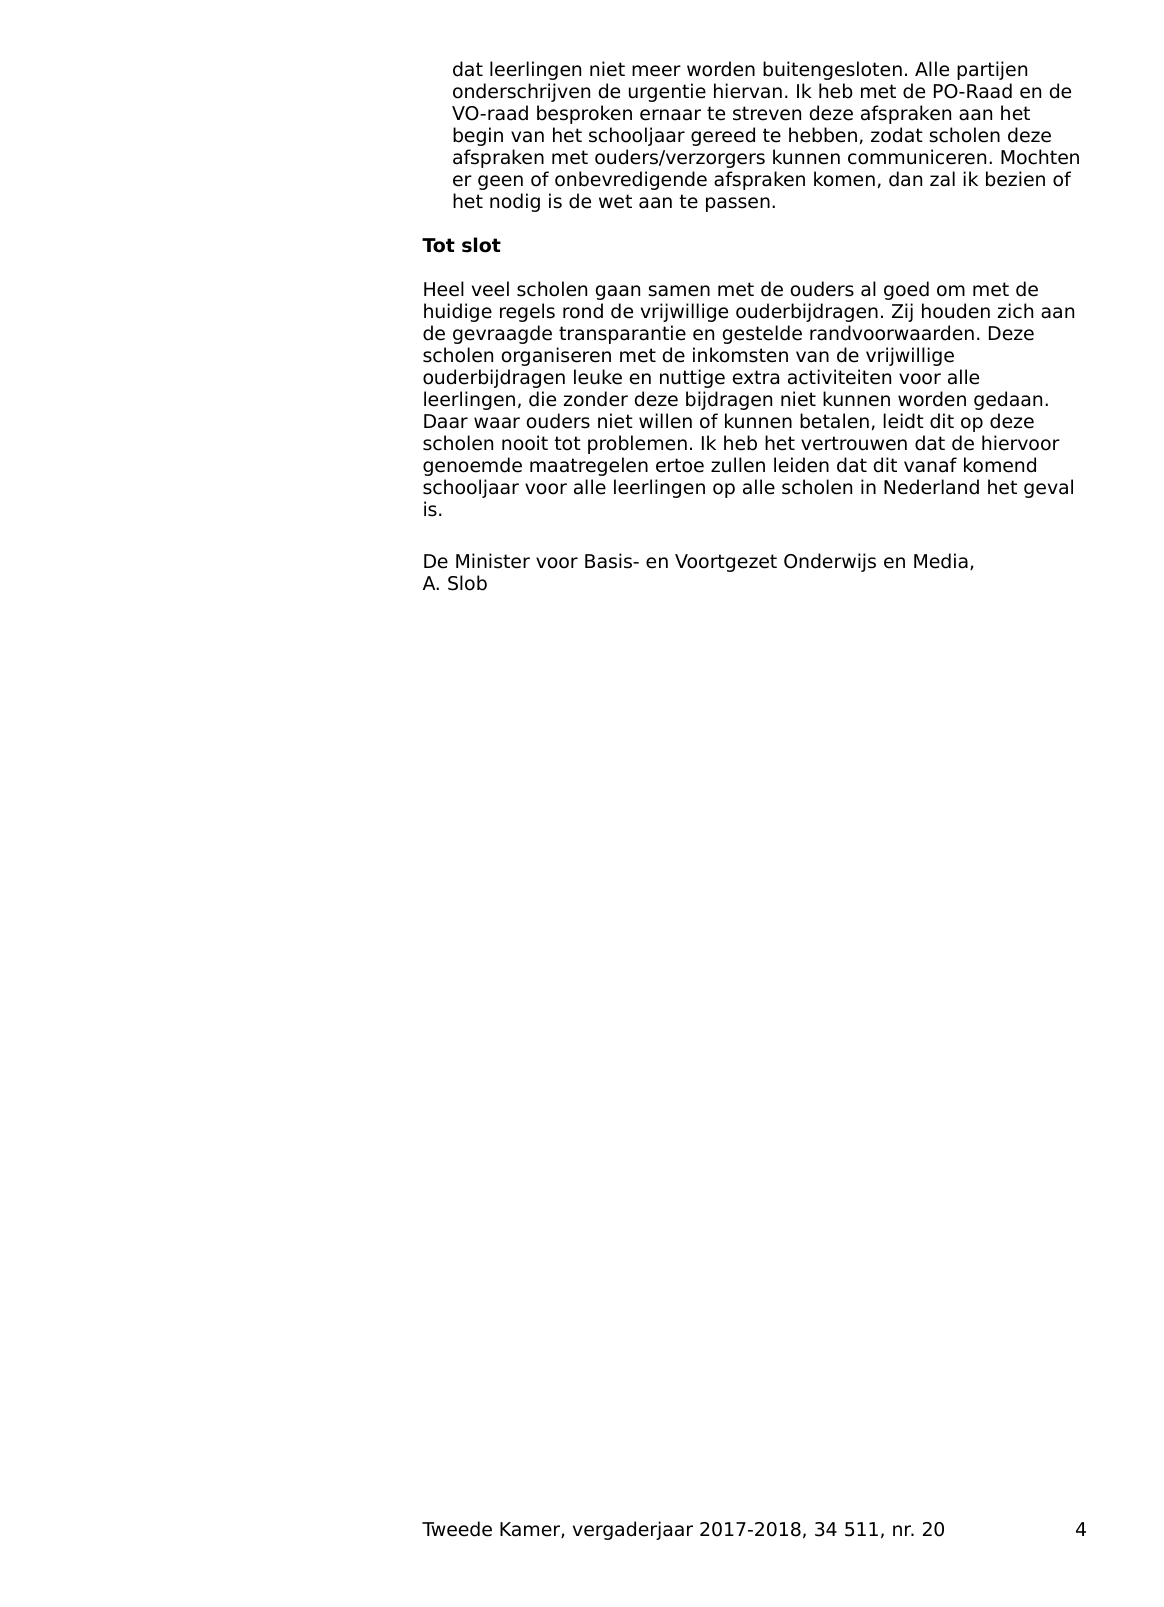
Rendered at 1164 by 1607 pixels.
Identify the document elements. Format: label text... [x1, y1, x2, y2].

text dat leerlingen niet meer worden buitengesloten. Alle partijen onderschrijven de urgentie hiervan. Ik heb met de PO-Raad en de VO-raad besproken ernaar te streven deze afspraken aan het begin van het schooljaar gereed te hebben, zodat scholen deze afspraken met ouders/verzorgers kunnen communiceren. Mochten er geen of onbevredigende afspraken komen, dan zal ik bezien of het nodig is de wet aan te passen. [422, 59, 1087, 213]
subtitle Tot slot [422, 235, 1087, 257]
text Heel veel scholen gaan samen met de ouders al goed om met de huidige regels rond de vrijwillige ouderbijdragen. Zij houden zich aan de gevraagde transparantie en gestelde randvoorwaarden. Deze scholen organiseren met de inkomsten van de vrijwillige ouderbijdragen leuke en nuttige extra activiteiten voor alle leerlingen, die zonder deze bijdragen niet kunnen worden gedaan. Daar waar ouders niet willen of kunnen betalen, leidt dit op deze scholen nooit tot problemen. Ik heb het vertrouwen dat de hiervoor genoemde maatregelen ertoe zullen leiden dat dit vanaf komend schooljaar voor alle leerlingen op alle scholen in Nederland het geval is. [422, 279, 1087, 521]
text De Minister voor Basis- en Voortgezet Onderwijs en Media, A. Slob [422, 551, 1087, 595]
